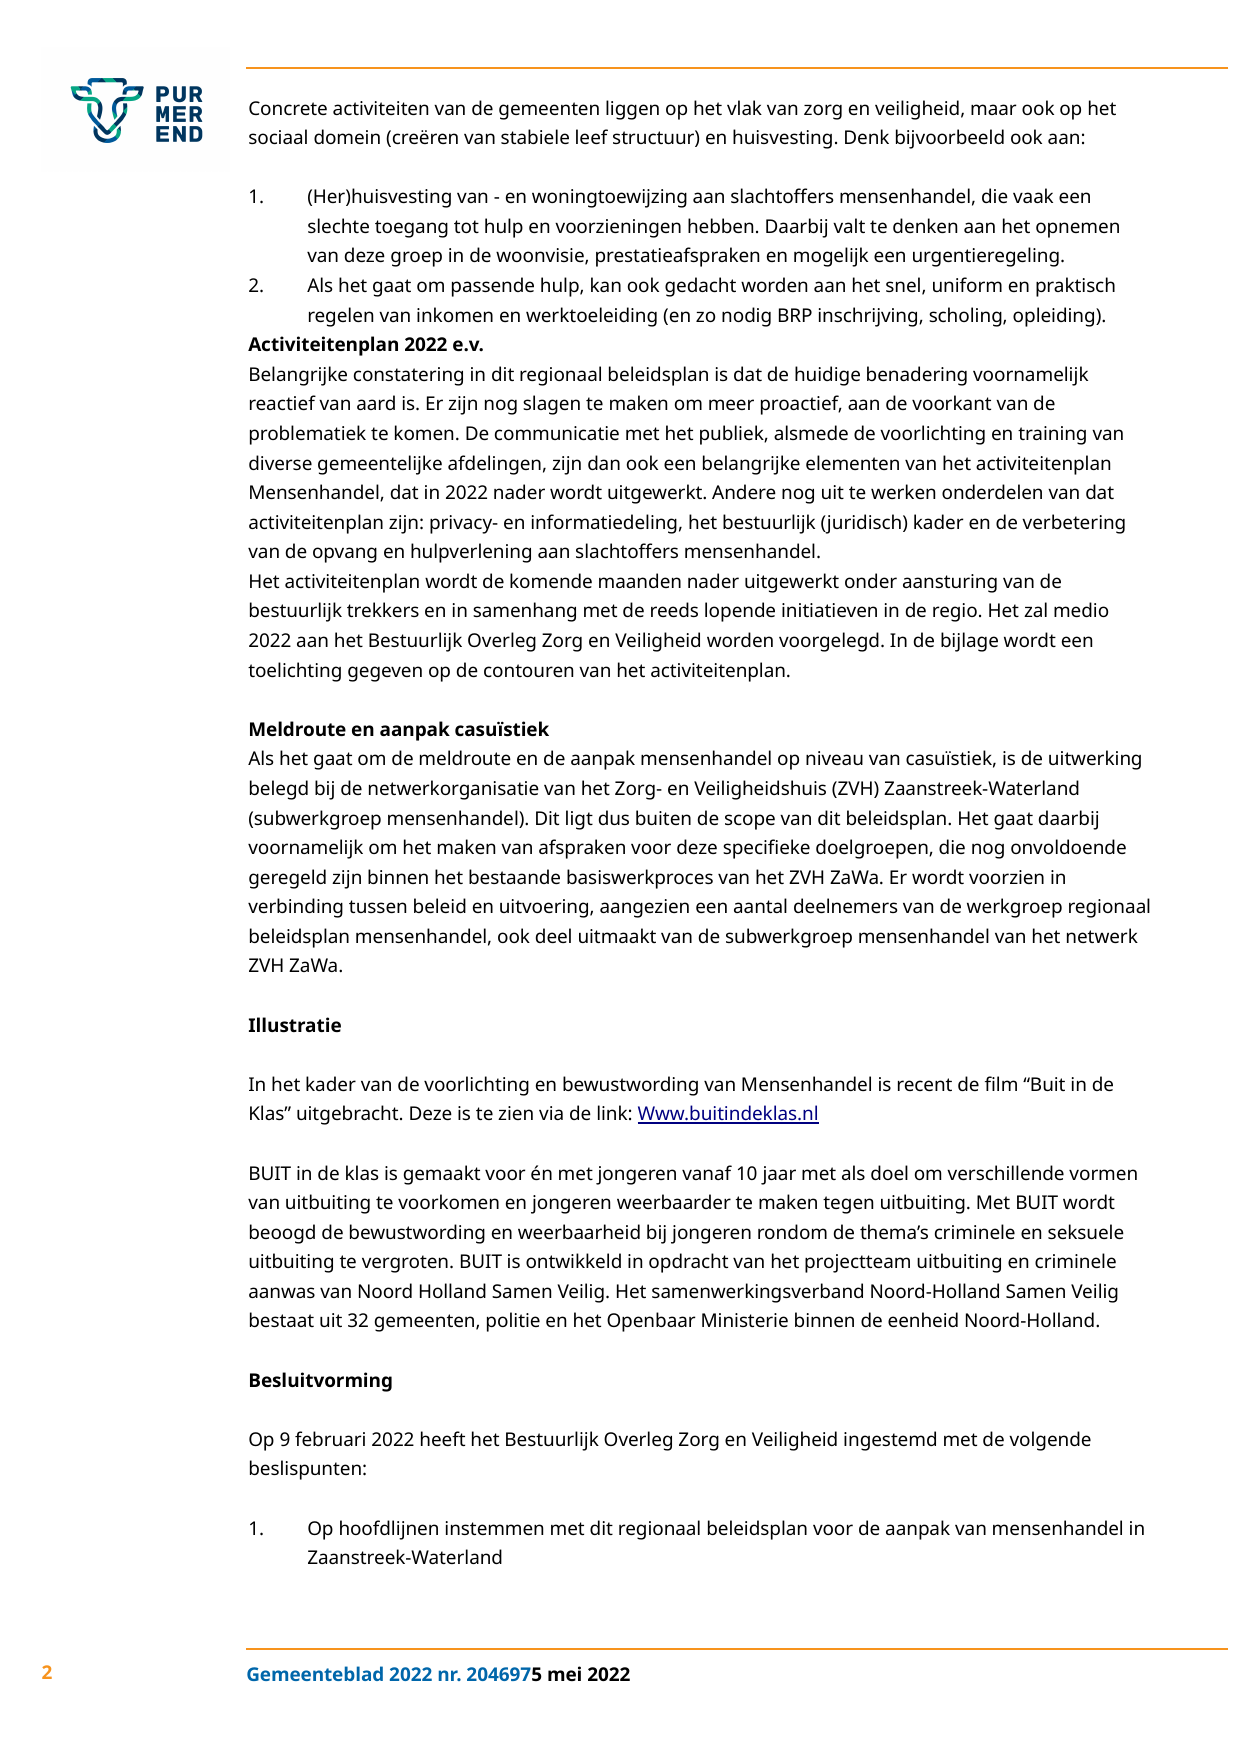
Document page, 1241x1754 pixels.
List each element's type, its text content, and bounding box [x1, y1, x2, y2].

list Op hoofdlijnen instemmen met dit regionaal beleidsplan voor de aanpak van mensenhandel in Zaanstreek-Waterland [248, 1515, 1152, 1570]
text Op 9 februari 2022 heeft het Bestuurlijk Overleg Zorg en Veiligheid ingestemd met de volgende beslispunten: [248, 1426, 1152, 1481]
text Besluitvorming [248, 1367, 1152, 1393]
text Activiteitenplan 2022 e.v. [248, 331, 1152, 357]
text In het kader van de voorlichting en bewustwording van Mensenhandel is recent de film “Buit in de Klas” uitgebracht. Deze is te zien via de link: Www.buitindeklas.nl [248, 1071, 1152, 1126]
list Als het gaat om passende hulp, kan ook gedacht worden aan het snel, uniform en praktisch regelen van inkomen en werktoeleiding (en zo nodig BRP inschrijving, scholing, opleiding). [248, 272, 1152, 328]
text Belangrijke constatering in dit regionaal beleidsplan is dat de huidige benadering voornamelijk reactief van aard is. Er zijn nog slagen te maken om meer proactief, aan de voorkant van de problematiek te komen. De communicatie met het publiek, alsmede de voorlichting en training van diverse gemeentelijke afdelingen, zijn dan ook een belangrijke elementen van het activiteitenplan Mensenhandel, dat in 2022 nader wordt uitgewerkt. Andere nog uit te werken onderdelen van dat activiteitenplan zijn: privacy- en informatiedeling, het bestuurlijk (juridisch) kader en de verbetering van de opvang en hulpverlening aan slachtoffers mensenhandel. [248, 361, 1152, 564]
text BUIT in de klas is gemaakt voor én met jongeren vanaf 10 jaar met als doel om verschillende vormen van uitbuiting te voorkomen en jongeren weerbaarder te maken tegen uitbuiting. Met BUIT wordt beoogd de bewustwording en weerbaarheid bij jongeren rondom de thema’s criminele en seksuele uitbuiting te vergroten. BUIT is ontwikkeld in opdracht van het projectteam uitbuiting en criminele aanwas van Noord Holland Samen Veilig. Het samenwerkingsverband Noord-Holland Samen Veilig bestaat uit 32 gemeenten, politie en het Openbaar Ministerie binnen de eenheid Noord-Holland. [248, 1160, 1152, 1333]
text Het activiteitenplan wordt de komende maanden nader uitgewerkt onder aansturing van de bestuurlijk trekkers en in samenhang met de reeds lopende initiatieven in de regio. Het zal medio 2022 aan het Bestuurlijk Overleg Zorg en Veiligheid worden voorgelegd. In de bijlage wordt een toelichting gegeven op de contouren van het activiteitenplan. [248, 568, 1152, 683]
list (Her)huisvesting van - en woningtoewijzing aan slachtoffers mensenhandel, die vaak een slechte toegang tot hulp en voorzieningen hebben. Daarbij valt te denken aan het opnemen van deze groep in de woonvisie, prestatieafspraken en mogelijk een urgentieregeling. [248, 183, 1152, 268]
text Concrete activiteiten van de gemeenten liggen op het vlak van zorg en veiligheid, maar ook op het sociaal domein (creëren van stabiele leef structuur) en huisvesting. Denk bijvoorbeeld ook aan: [248, 95, 1152, 150]
text Meldroute en aanpak casuïstiek [248, 716, 1152, 742]
text Als het gaat om de meldroute en de aanpak mensenhandel op niveau van casuïstiek, is de uitwerking belegd bij de netwerkorganisatie van het Zorg- en Veiligheidshuis (ZVH) Zaanstreek-Waterland (subwerkgroep mensenhandel). Dit ligt dus buiten de scope van dit beleidsplan. Het gaat daarbij voornamelijk om het maken van afspraken voor deze specifieke doelgroepen, die nog onvoldoende geregeld zijn binnen het bestaande basiswerkproces van het ZVH ZaWa. Er wordt voorzien in verbinding tussen beleid en uitvoering, aangezien een aantal deelnemers van de werkgroep regionaal beleidsplan mensenhandel, ook deel uitmaakt van de subwerkgroep mensenhandel van het netwerk ZVH ZaWa. [248, 746, 1152, 978]
text Illustratie [248, 1012, 1152, 1038]
picture [41, 47, 231, 172]
